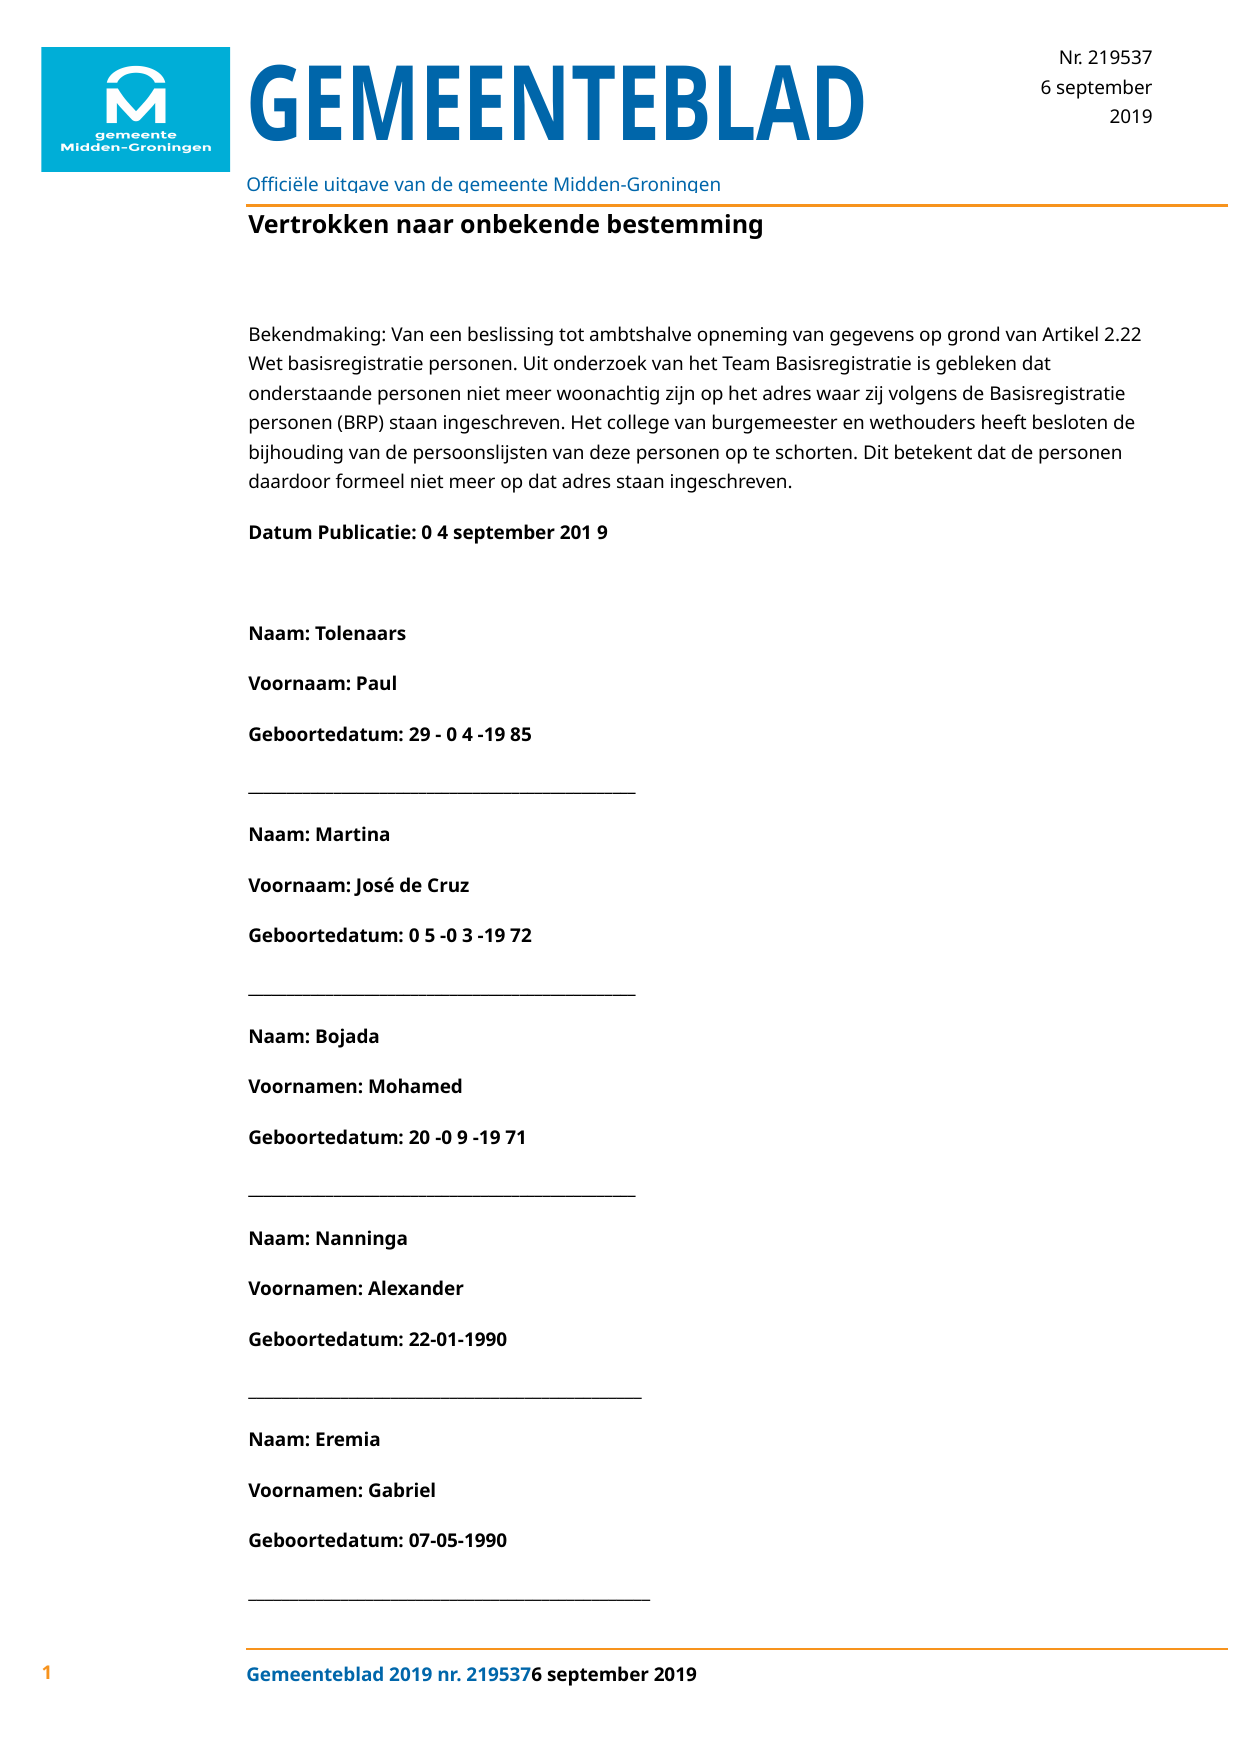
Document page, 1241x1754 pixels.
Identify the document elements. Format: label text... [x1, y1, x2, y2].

text Naam: Tolenaars [248, 620, 1152, 646]
text Bekendmaking: Van een beslissing tot ambtshalve opneming van gegevens op grond van Artikel 2.22 Wet basisregistratie personen. Uit onderzoek van het Team Basisregistratie is gebleken dat onderstaande personen niet meer woonachtig zijn op het adres waar zij volgens de Basisregistratie personen (BRP) staan ingeschreven. Het college van burgemeester en wethouders heeft besloten de bijhouding van de persoonslijsten van deze personen op te schorten. Dit betekent dat de personen daardoor formeel niet meer op dat adres staan ingeschreven. [248, 321, 1152, 494]
text Naam: Nanninga [248, 1225, 1152, 1251]
text ________________________________________________ [248, 1578, 1152, 1603]
text Naam: Eremia [248, 1427, 1152, 1452]
picture [107, 89, 165, 122]
text Geboortedatum: 0 5 -0 3 -19 72 [248, 922, 1152, 948]
text Datum Publicatie: 0 4 september 201 9 [248, 519, 1152, 545]
text __________________________________________________ [248, 771, 1152, 797]
text Voornaam: Paul [248, 670, 1152, 696]
text Geboortedatum: 20 -0 9 -19 71 [248, 1124, 1152, 1150]
text Vertrokken naar onbekende bestemming [248, 207, 1152, 241]
text _______________________________________________ [248, 1376, 1152, 1402]
text Voornamen: Mohamed [248, 1074, 1152, 1099]
text Geboortedatum: 07-05-1990 [248, 1527, 1152, 1553]
text __________________________________________________ [248, 1174, 1152, 1200]
text Geboortedatum: 22-01-1990 [248, 1326, 1152, 1351]
text Naam: Martina [248, 822, 1152, 847]
picture [184, 146, 190, 153]
text Naam: Bojada [248, 1023, 1152, 1049]
text Voornamen: Alexander [248, 1275, 1152, 1301]
text Geboortedatum: 29 - 0 4 -19 85 [248, 721, 1152, 746]
text Voornamen: Gabriel [248, 1477, 1152, 1503]
text Voornaam: José de Cruz [248, 872, 1152, 898]
picture [108, 66, 164, 82]
text __________________________________________________ [248, 973, 1152, 998]
